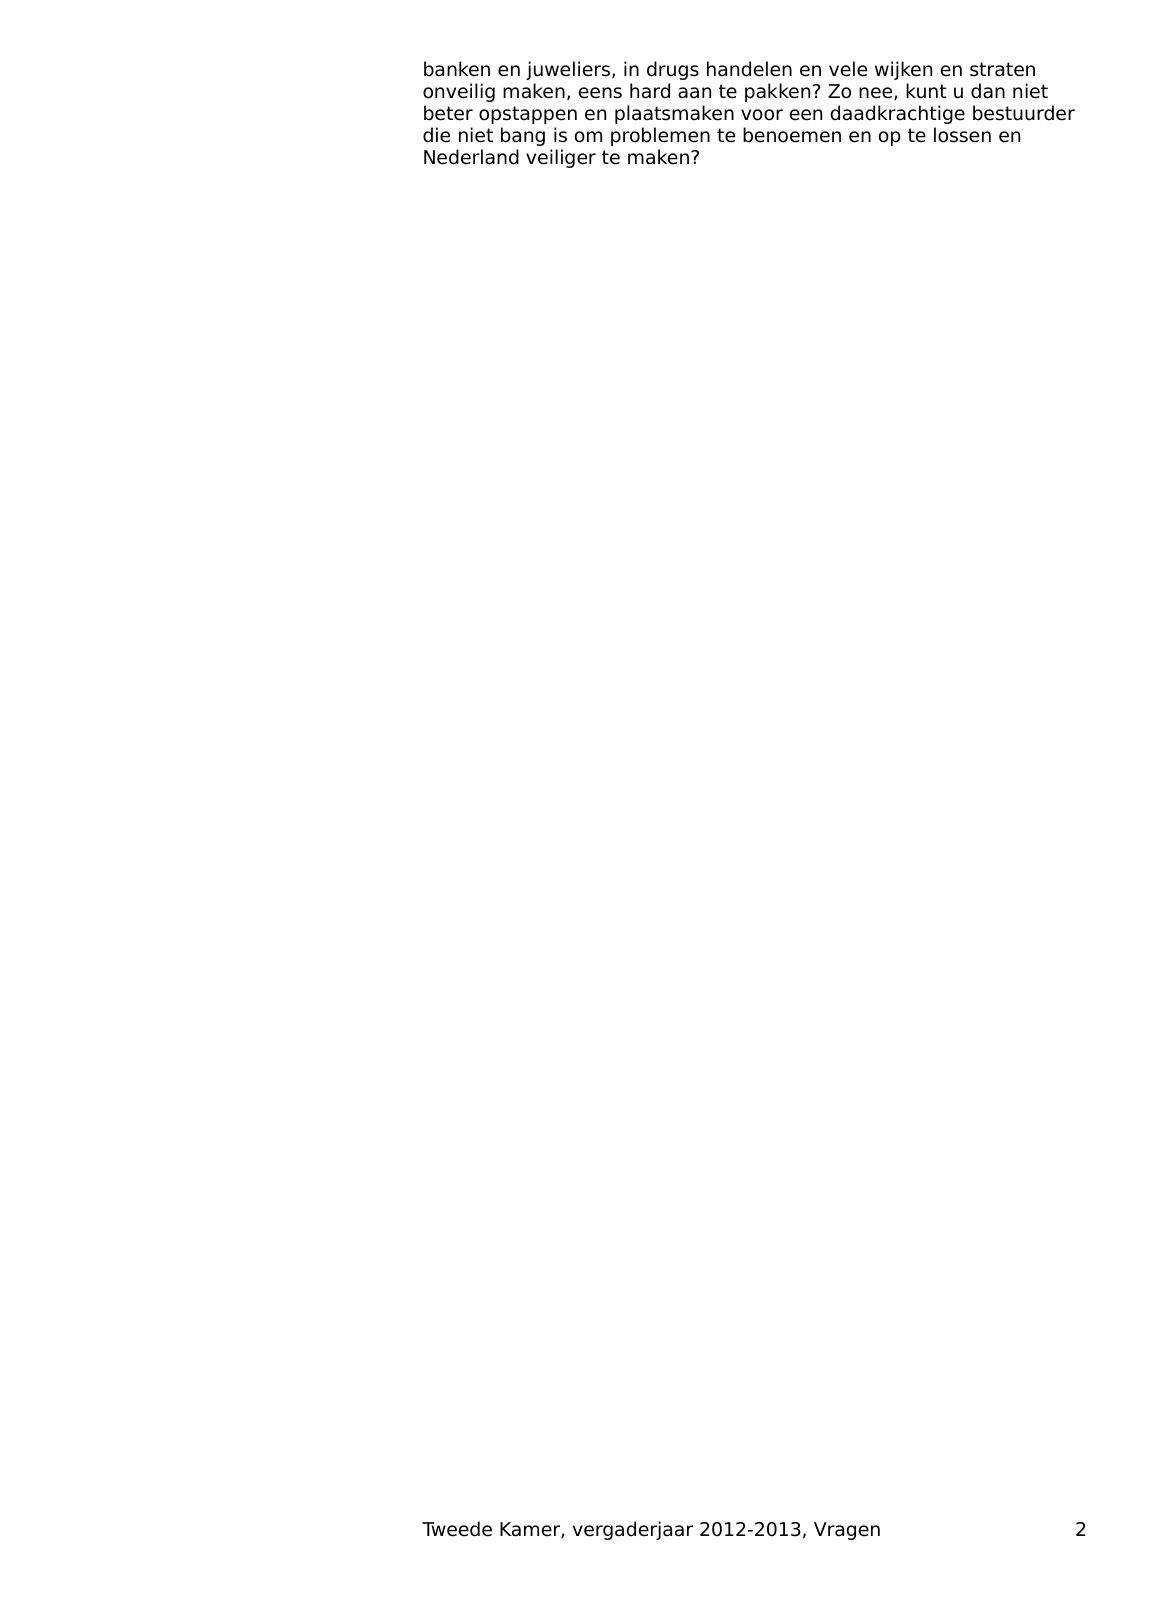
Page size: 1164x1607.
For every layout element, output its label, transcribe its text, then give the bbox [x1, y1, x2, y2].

text banken en juweliers, in drugs handelen en vele wijken en straten onveilig maken, eens hard aan te pakken? Zo nee, kunt u dan niet beter opstappen en plaatsmaken voor een daadkrachtige bestuurder die niet bang is om problemen te benoemen en op te lossen en Nederland veiliger te maken? [422, 59, 1087, 169]
